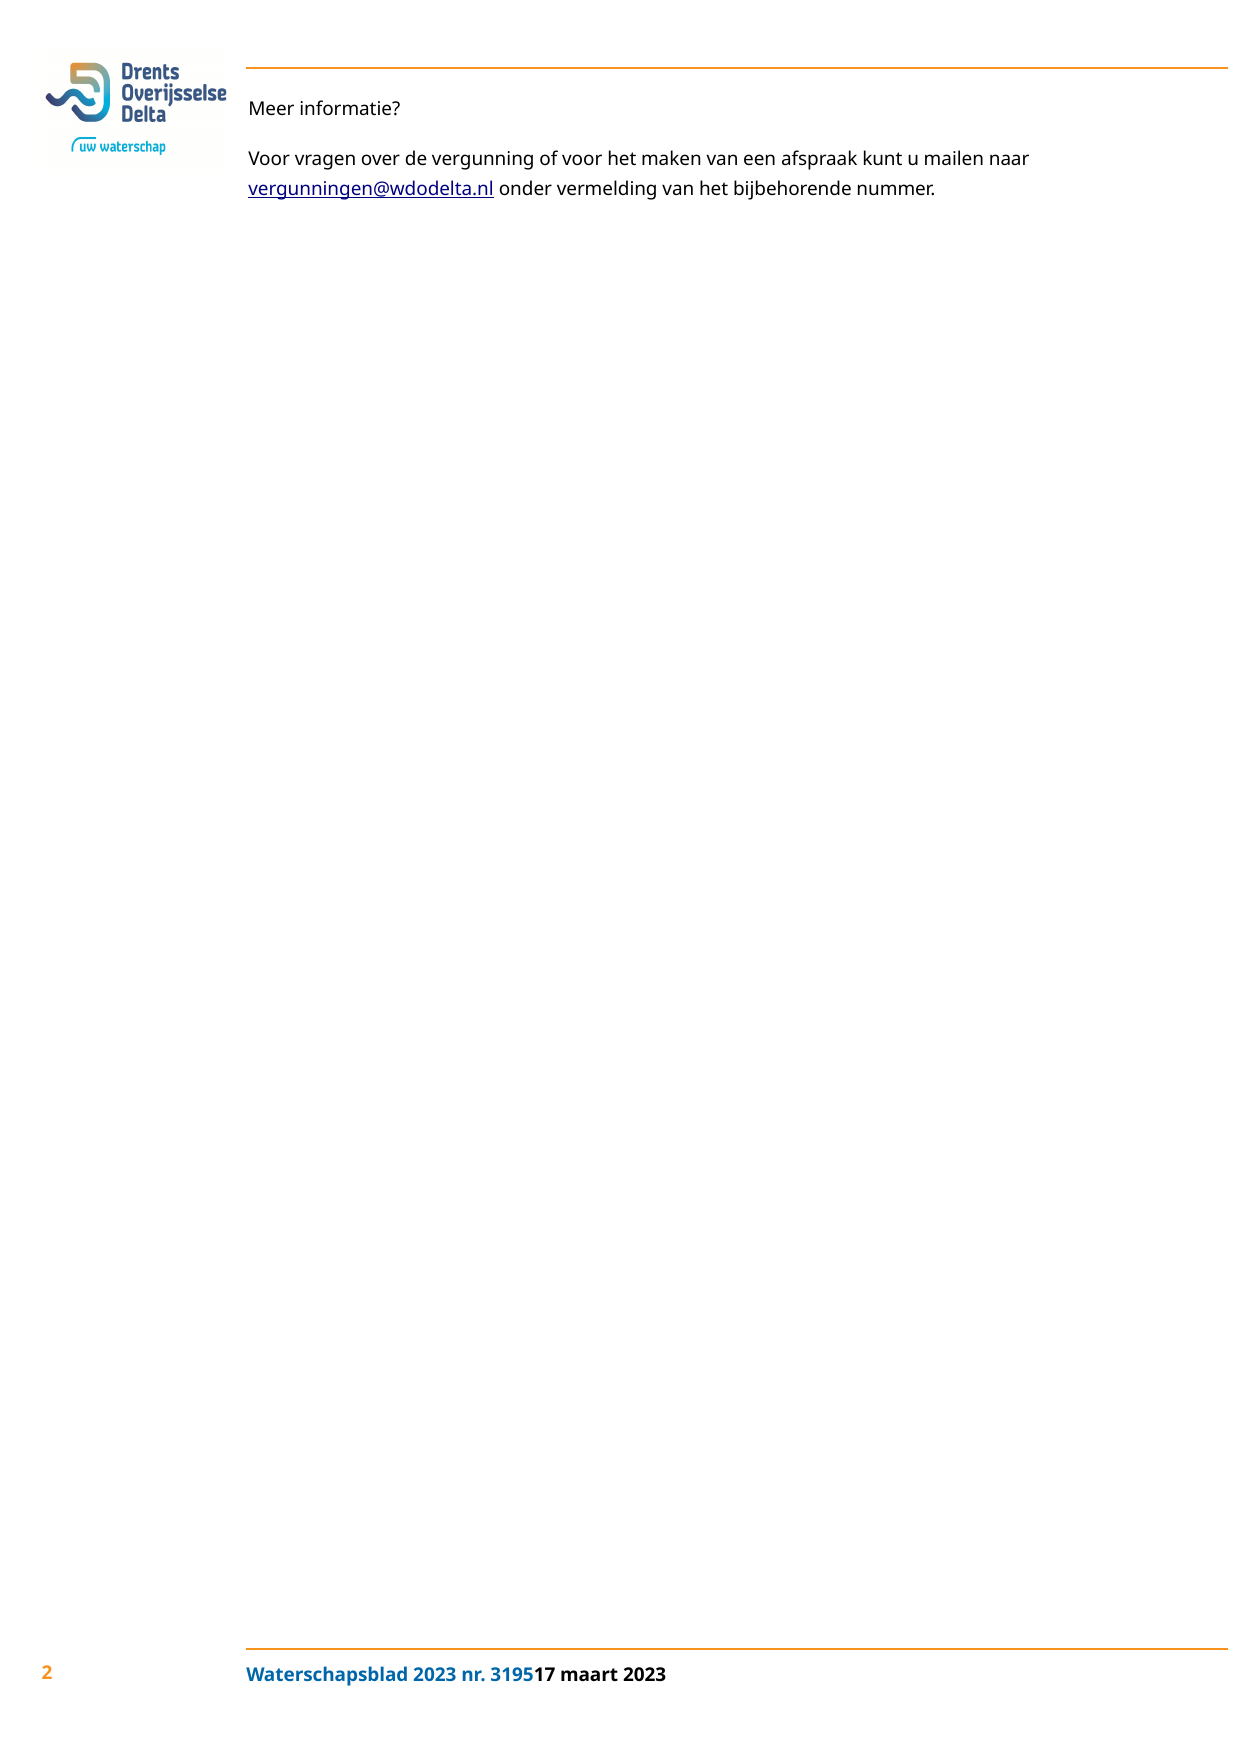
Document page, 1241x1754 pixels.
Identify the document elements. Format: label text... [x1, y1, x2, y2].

text Meer informatie? [248, 95, 1152, 121]
text Voor vragen over de vergunning of voor het maken van een afspraak kunt u mailen naar vergunningen@wdodelta.nl onder vermelding van het bijbehorende nummer. [248, 145, 1152, 201]
picture [41, 47, 231, 172]
